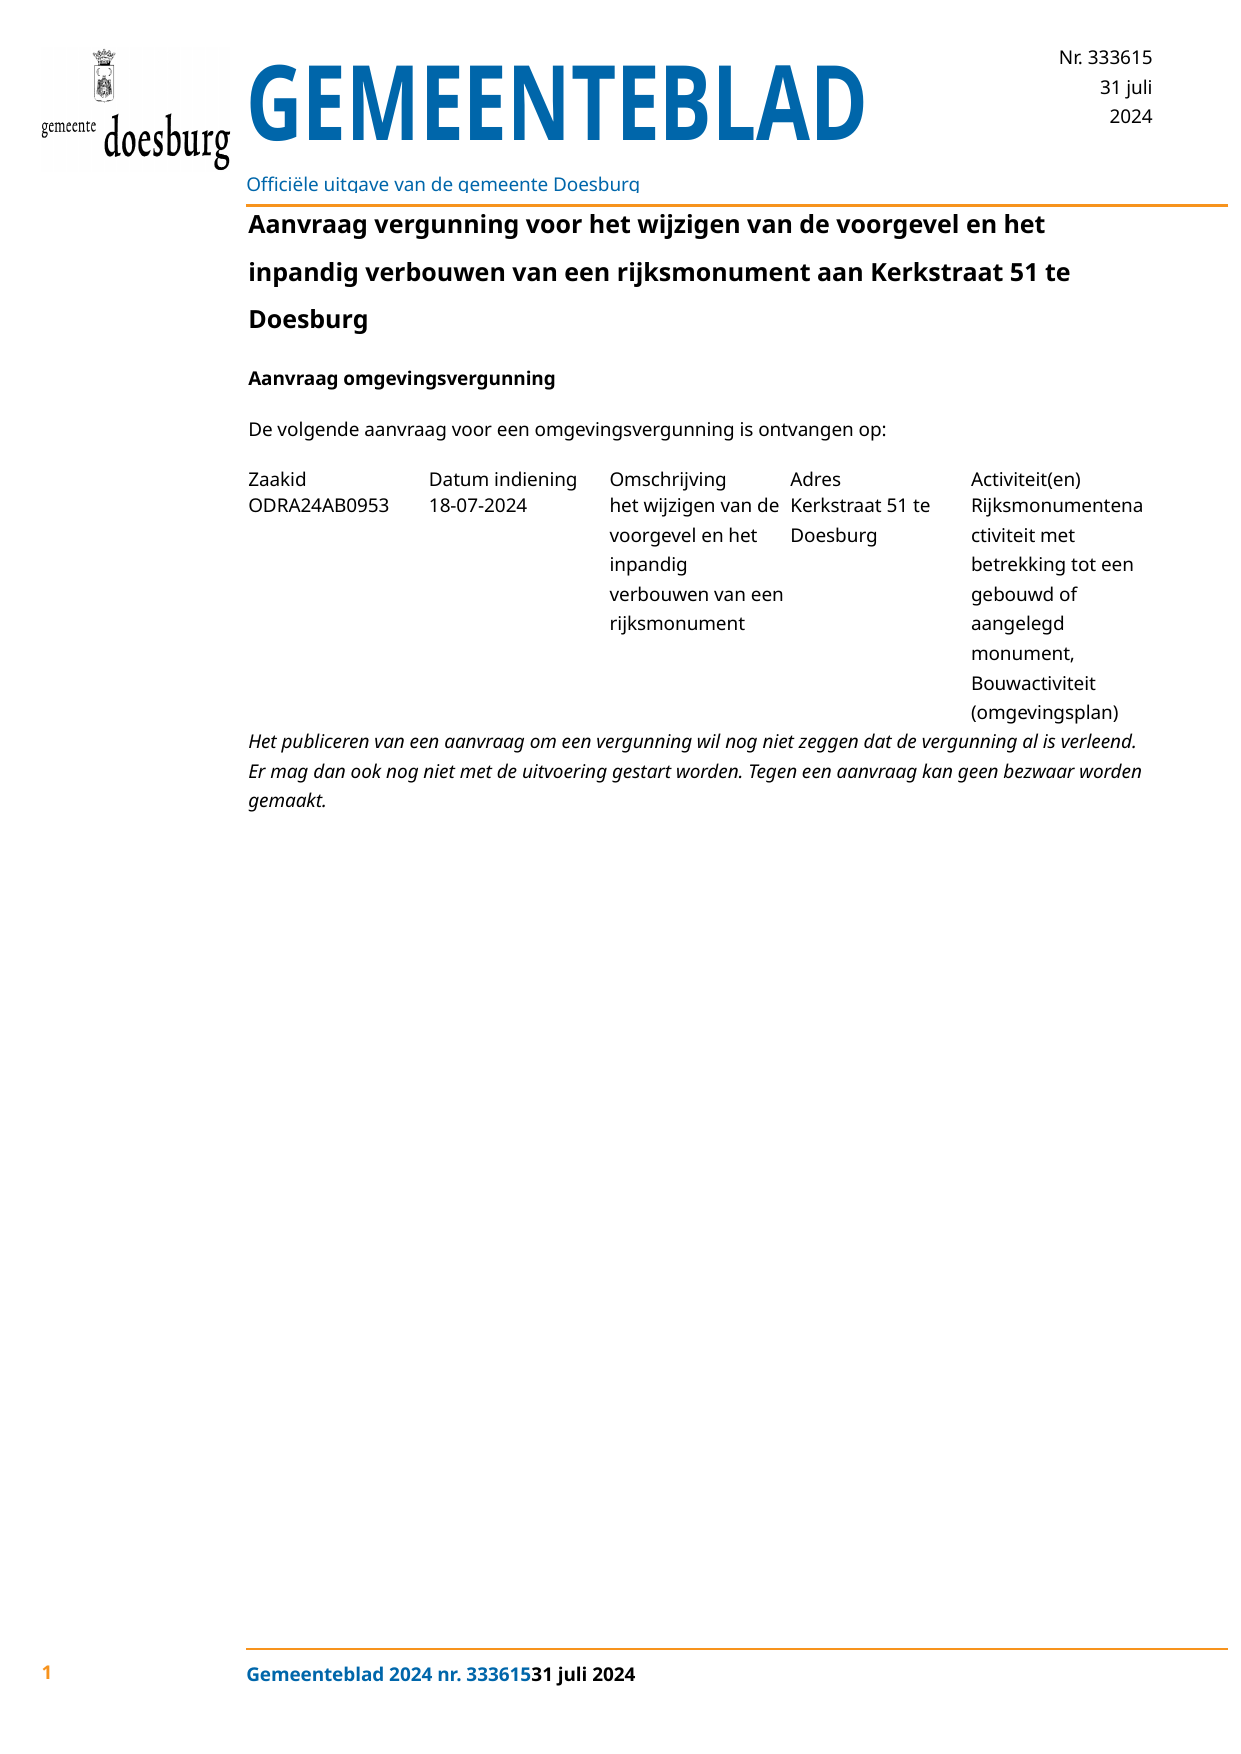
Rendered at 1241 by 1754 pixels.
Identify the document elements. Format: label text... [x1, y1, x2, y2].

table_header Zaakid [248, 466, 429, 492]
table_cell het wijzigen van de voorgevel en het inpandig verbouwen van een rijksmonument [609, 492, 790, 725]
text Aanvraag omgevingsvergunning [248, 366, 1152, 391]
table_header Adres [790, 466, 971, 492]
text Aanvraag vergunning voor het wijzigen van de voorgevel en het inpandig verbouwen van een rijksmonument aan Kerkstraat 51 te Doesburg [248, 207, 1152, 336]
table_cell ODRA24AB0953 [248, 492, 429, 725]
table_cell Rijksmonumentenactiviteit met betrekking tot een gebouwd of aangelegd monument, Bouwactiviteit (omgevingsplan) [971, 492, 1152, 725]
table_header Activiteit(en) [971, 466, 1152, 492]
text Het publiceren van een aanvraag om een vergunning wil nog niet zeggen dat de vergunning al is verleend. Er mag dan ook nog niet met de uitvoering gestart worden. Tegen een aanvraag kan geen bezwaar worden gemaakt. [248, 728, 1152, 813]
text De volgende aanvraag voor een omgevingsvergunning is ontvangen op: [248, 416, 1152, 442]
picture [41, 47, 231, 172]
table_header Datum indiening [429, 466, 609, 492]
table_header Omschrijving [609, 466, 790, 492]
table_cell Kerkstraat 51 te Doesburg [790, 492, 971, 725]
table_cell 18-07-2024 [429, 492, 609, 725]
